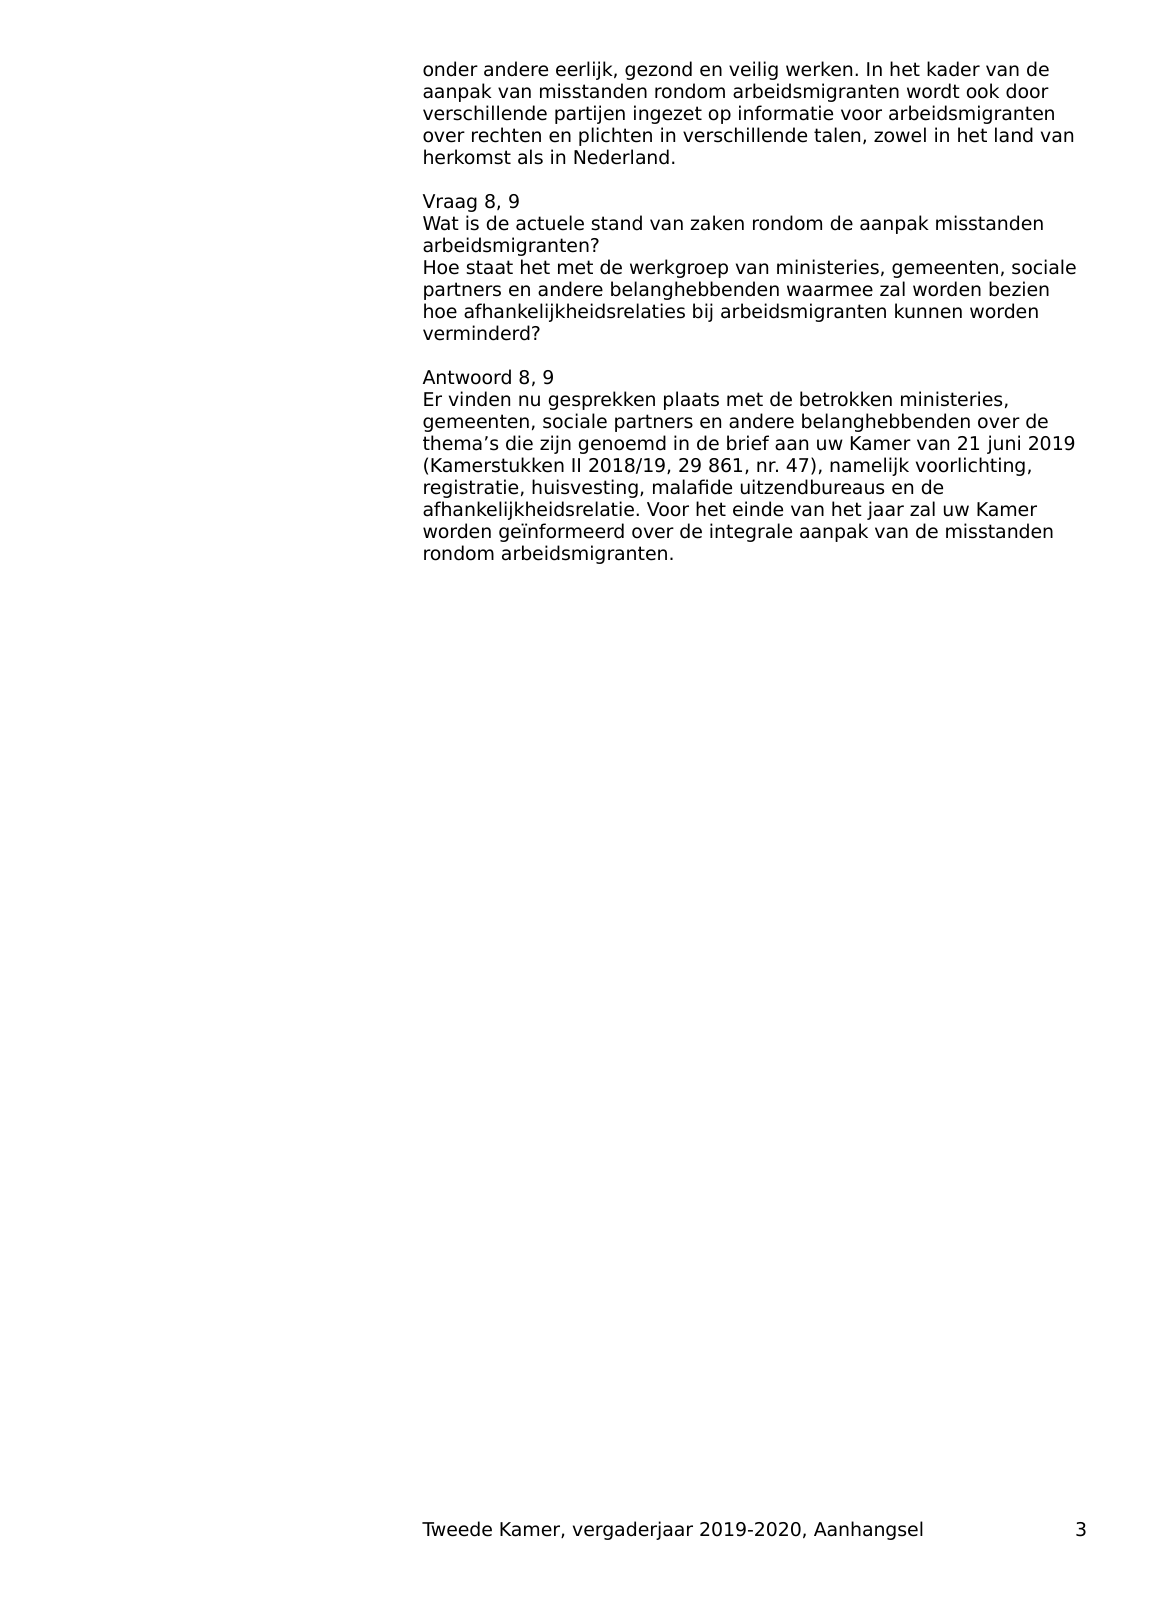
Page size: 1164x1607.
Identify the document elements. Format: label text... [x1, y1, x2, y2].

text Hoe staat het met de werkgroep van ministeries, gemeenten, sociale partners en andere belanghebbenden waarmee zal worden bezien hoe afhankelijkheidsrelaties bij arbeidsmigranten kunnen worden verminderd? [422, 257, 1087, 345]
text Antwoord 8, 9 [422, 367, 1087, 389]
text Vraag 8, 9 [422, 191, 1087, 213]
text Wat is de actuele stand van zaken rondom de aanpak misstanden arbeidsmigranten? [422, 213, 1087, 257]
text onder andere eerlijk, gezond en veilig werken. In het kader van de aanpak van misstanden rondom arbeidsmigranten wordt ook door verschillende partijen ingezet op informatie voor arbeidsmigranten over rechten en plichten in verschillende talen, zowel in het land van herkomst als in Nederland. [422, 59, 1087, 169]
text Er vinden nu gesprekken plaats met de betrokken ministeries, gemeenten, sociale partners en andere belanghebbenden over de thema’s die zijn genoemd in de brief aan uw Kamer van 21 juni 2019 (Kamerstukken II 2018/19, 29 861, nr. 47), namelijk voorlichting, registratie, huisvesting, malafide uitzendbureaus en de afhankelijkheidsrelatie. Voor het einde van het jaar zal uw Kamer worden geïnformeerd over de integrale aanpak van de misstanden rondom arbeidsmigranten. [422, 389, 1087, 565]
